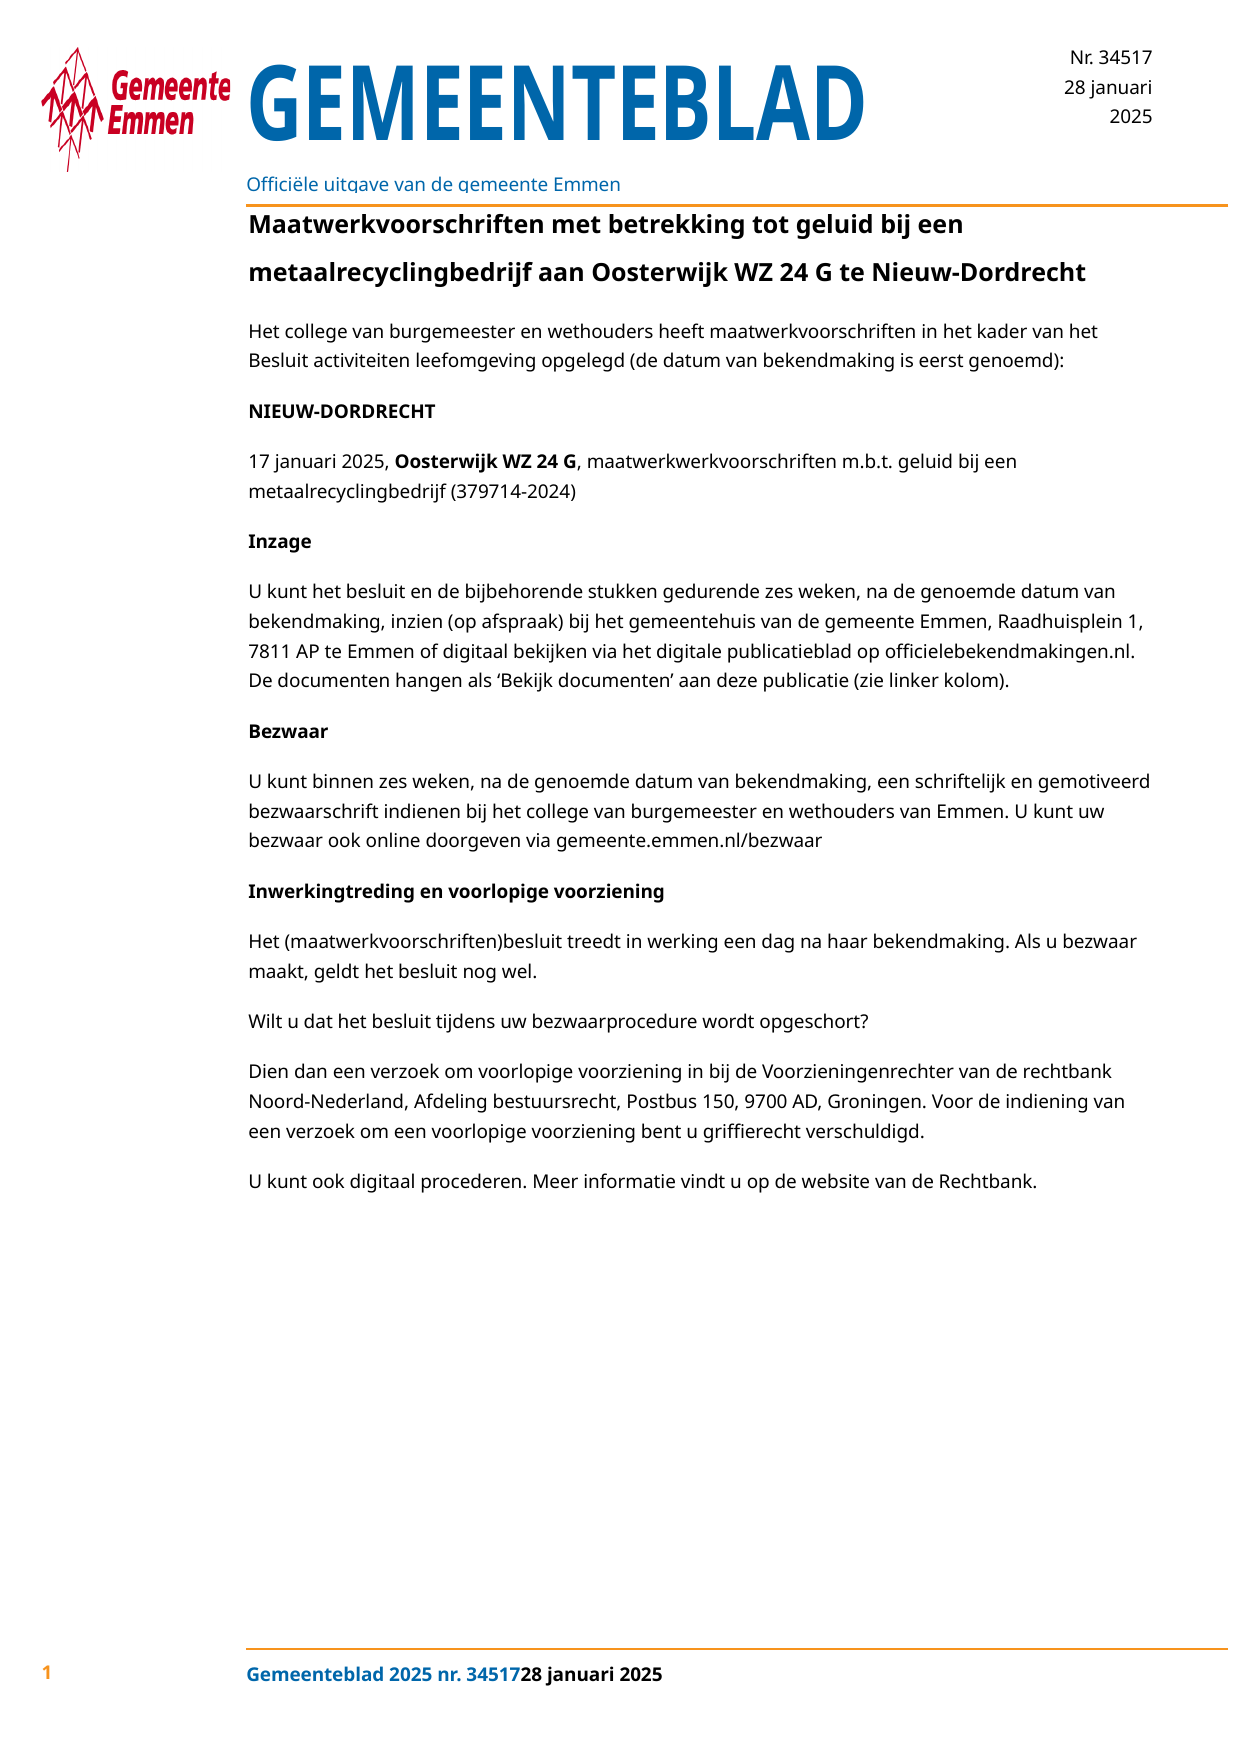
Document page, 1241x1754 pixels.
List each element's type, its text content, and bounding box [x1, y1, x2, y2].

text Bezwaar [248, 718, 1152, 744]
text Het college van burgemeester en wethouders heeft maatwerkvoorschriften in het kader van het Besluit activiteiten leefomgeving opgelegd (de datum van bekendmaking is eerst genoemd): [248, 318, 1152, 373]
text U kunt het besluit en de bijbehorende stukken gedurende zes weken, na de genoemde datum van bekendmaking, inzien (op afspraak) bij het gemeentehuis van de gemeente Emmen, Raadhuisplein 1, 7811 AP te Emmen of digitaal bekijken via het digitale publicatieblad op officielebekendmakingen.nl. De documenten hangen als ‘Bekijk documenten’ aan deze publicatie (zie linker kolom). [248, 579, 1152, 693]
text Dien dan een verzoek om voorlopige voorziening in bij de Voorzieningenrechter van de rechtbank Noord-Nederland, Afdeling bestuursrecht, Postbus 150, 9700 AD, Groningen. Voor de indiening van een verzoek om een voorlopige voorziening bent u griffierecht verschuldigd. [248, 1059, 1152, 1144]
text Wilt u dat het besluit tijdens uw bezwaarprocedure wordt opgeschort? [248, 1008, 1152, 1034]
text U kunt ook digitaal procederen. Meer informatie vindt u op de website van de Rechtbank. [248, 1168, 1152, 1194]
picture [41, 47, 231, 172]
text U kunt binnen zes weken, na de genoemde datum van bekendmaking, een schriftelijk en gemotiveerd bezwaarschrift indienen bij het college van burgemeester en wethouders van Emmen. U kunt uw bezwaar ook online doorgeven via gemeente.emmen.nl/bezwaar [248, 768, 1152, 853]
text Het (maatwerkvoorschriften)besluit treedt in werking een dag na haar bekendmaking. Als u bezwaar maakt, geldt het besluit nog wel. [248, 928, 1152, 984]
text Inzage [248, 528, 1152, 554]
text 17 januari 2025, Oosterwijk WZ 24 G, maatwerkwerkvoorschriften m.b.t. geluid bij een metaalrecyclingbedrijf (379714-2024) [248, 448, 1152, 504]
text NIEUW-DORDRECHT [248, 398, 1152, 424]
text Inwerkingtreding en voorlopige voorziening [248, 878, 1152, 904]
text Maatwerkvoorschriften met betrekking tot geluid bij een metaalrecyclingbedrijf aan Oosterwijk WZ 24 G te Nieuw-Dordrecht [248, 207, 1152, 288]
